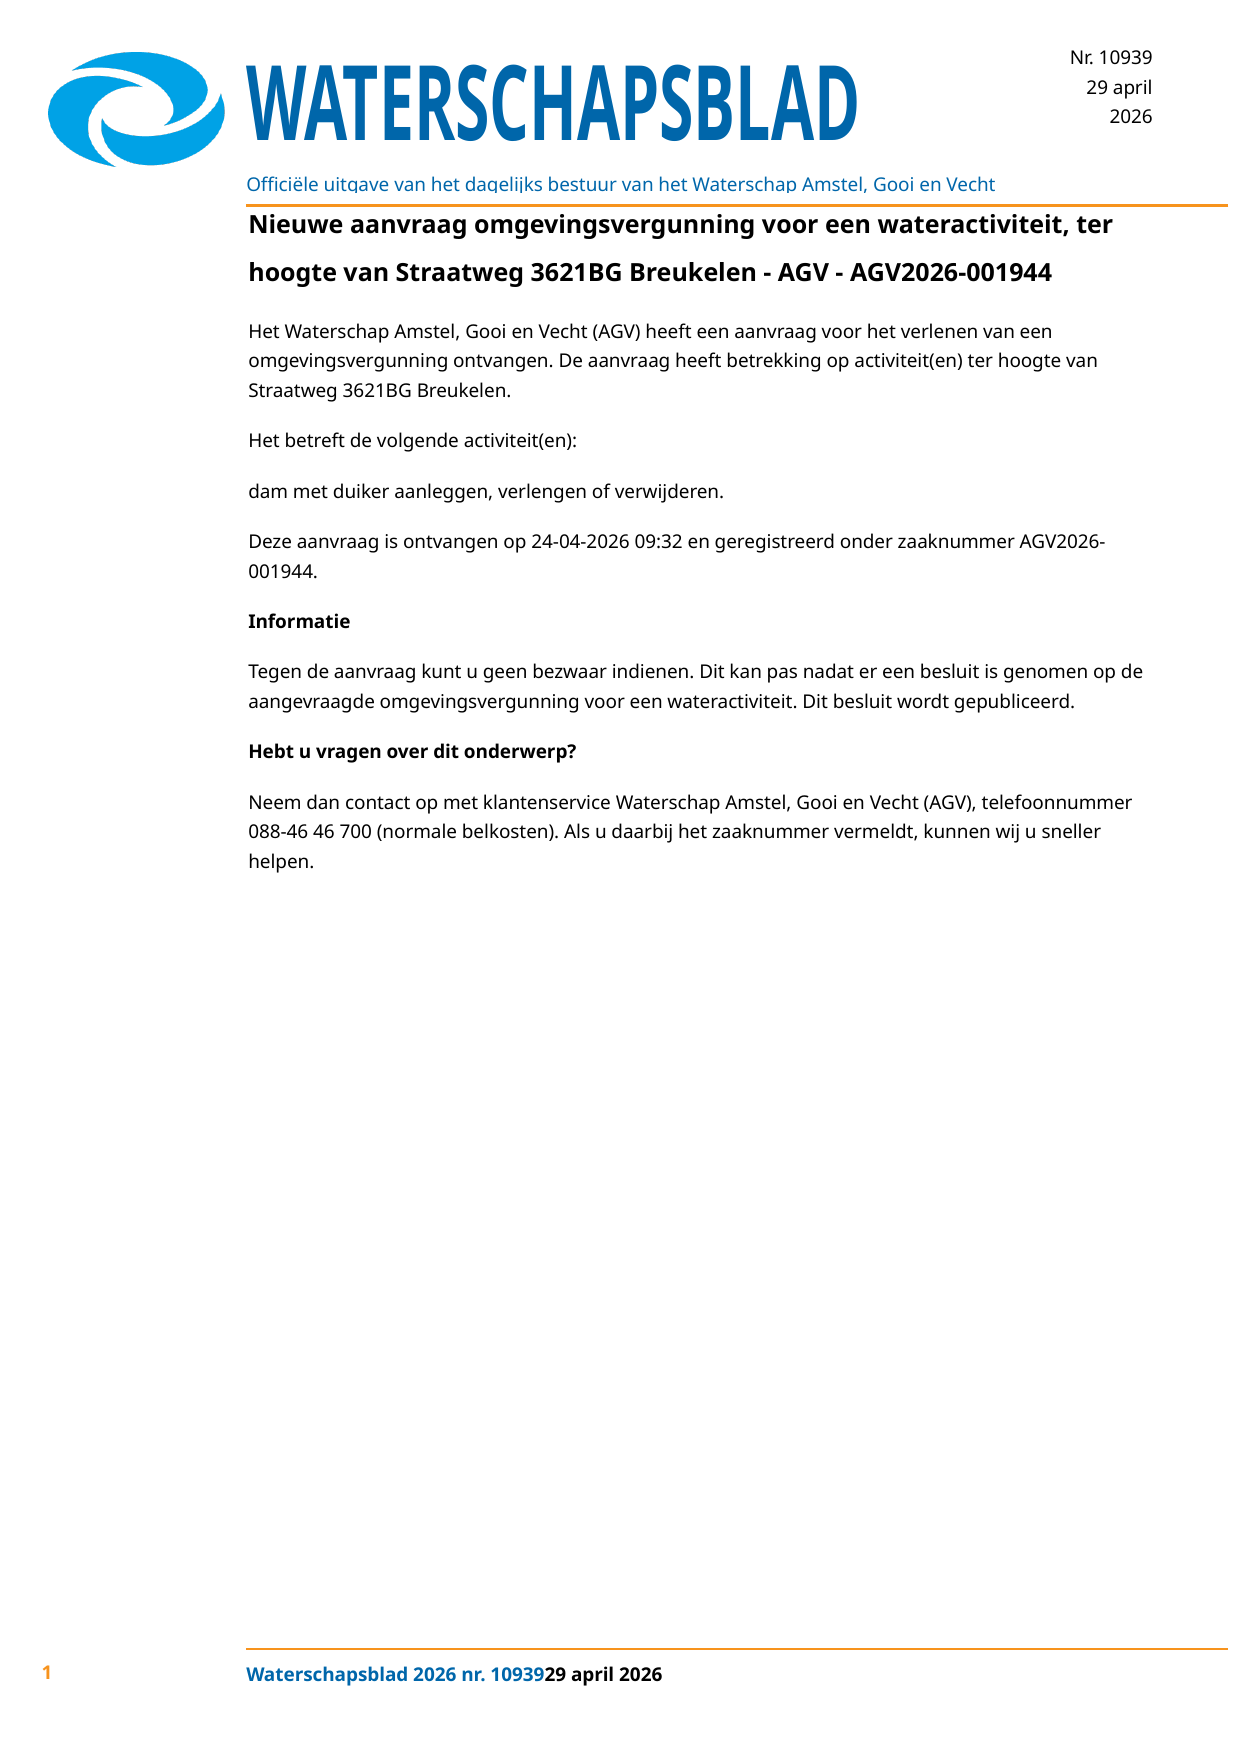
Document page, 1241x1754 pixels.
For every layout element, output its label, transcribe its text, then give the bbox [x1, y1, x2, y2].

text Hebt u vragen over dit onderwerp? [248, 739, 1152, 764]
text Nieuwe aanvraag omgevingsvergunning voor een wateractiviteit, ter hoogte van Straatweg 3621BG Breukelen - AGV - AGV2026-001944 [248, 207, 1152, 288]
text Deze aanvraag is ontvangen op 24-04-2026 09:32 en geregistreerd onder zaaknummer AGV2026-001944. [248, 528, 1152, 584]
text Informatie [248, 608, 1152, 634]
text Het betreft de volgende activiteit(en): [248, 427, 1152, 453]
text Het Waterschap Amstel, Gooi en Vecht (AGV) heeft een aanvraag voor het verlenen van een omgevingsvergunning ontvangen. De aanvraag heeft betrekking op activiteit(en) ter hoogte van Straatweg 3621BG Breukelen. [248, 318, 1152, 403]
picture [41, 47, 231, 172]
text Tegen de aanvraag kunt u geen bezwaar indienen. Dit kan pas nadat er een besluit is genomen op de aangevraagde omgevingsvergunning voor een wateractiviteit. Dit besluit wordt gepubliceerd. [248, 659, 1152, 714]
text Neem dan contact op met klantenservice Waterschap Amstel, Gooi en Vecht (AGV), telefoonnummer 088-46 46 700 (normale belkosten). Als u daarbij het zaaknummer vermeldt, kunnen wij u sneller helpen. [248, 789, 1152, 874]
text dam met duiker aanleggen, verlengen of verwijderen. [248, 478, 1152, 504]
